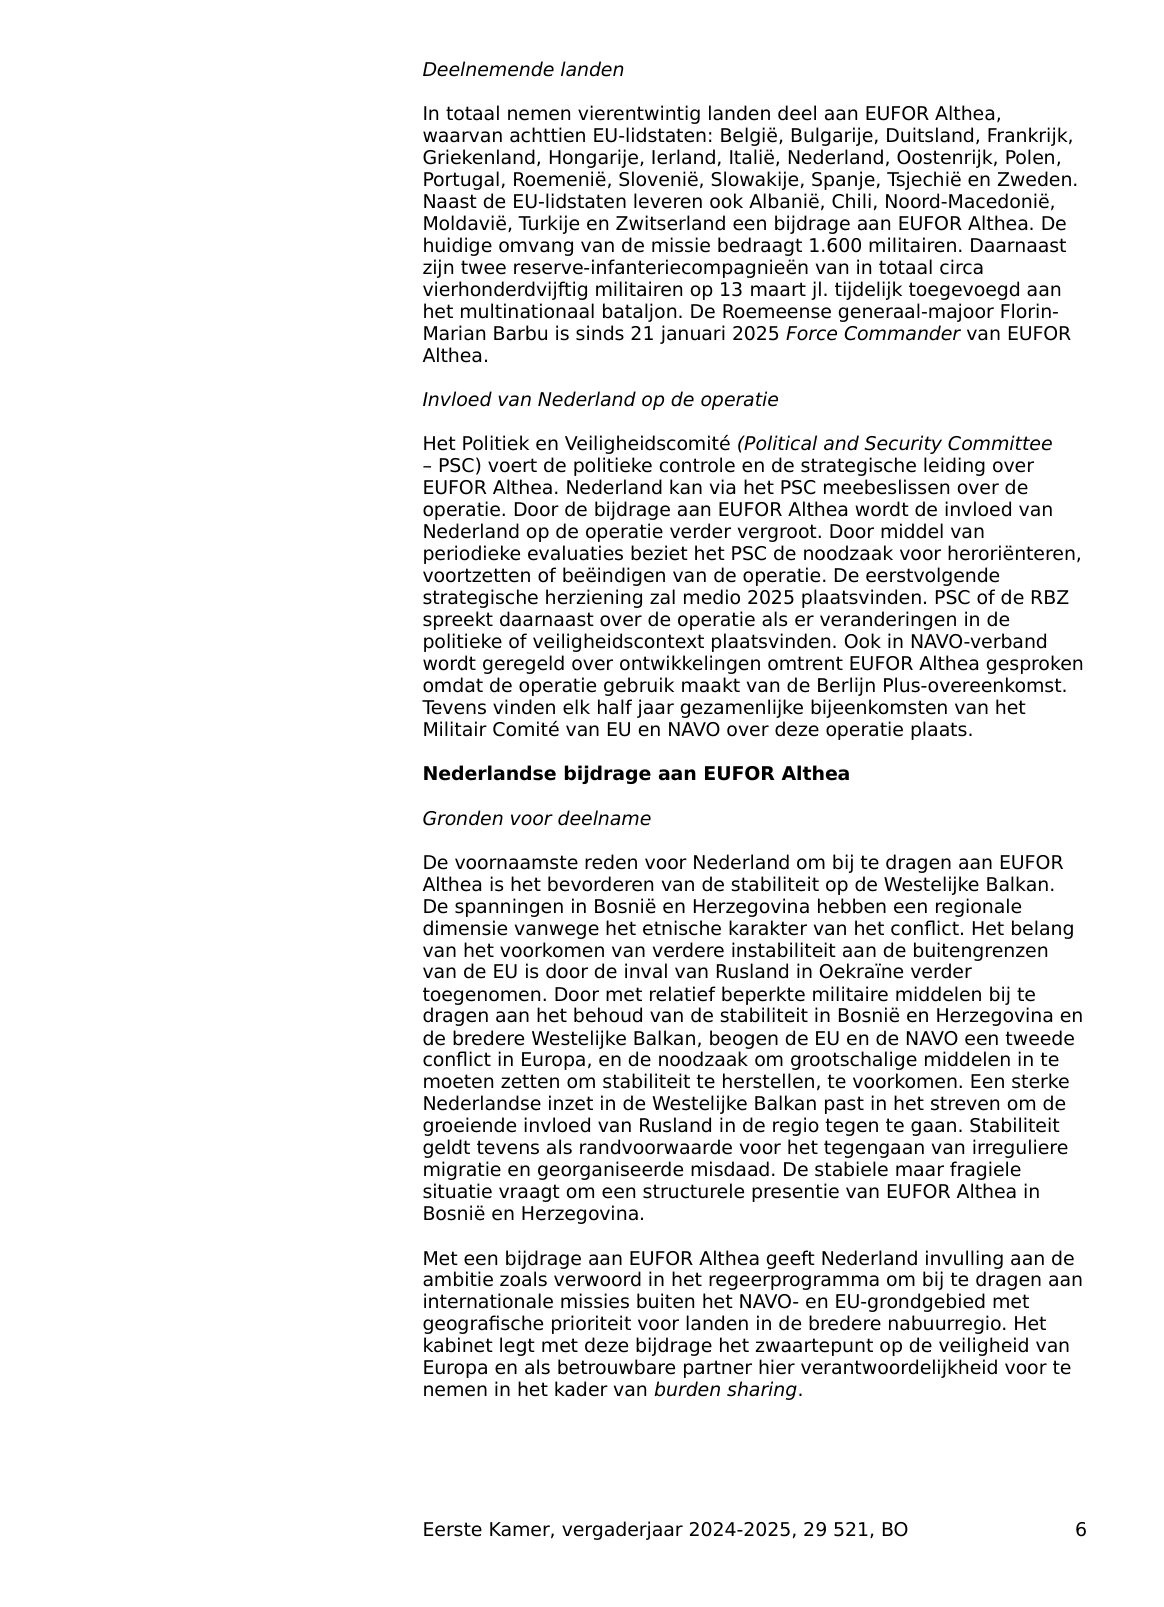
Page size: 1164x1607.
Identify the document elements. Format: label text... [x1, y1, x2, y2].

text Met een bijdrage aan EUFOR Althea geeft Nederland invulling aan de ambitie zoals verwoord in het regeerprogramma om bij te dragen aan internationale missies buiten het NAVO- en EU-grondgebied met geografische prioriteit voor landen in de bredere nabuurregio. Het kabinet legt met deze bijdrage het zwaartepunt op de veiligheid van Europa en als betrouwbare partner hier verantwoordelijkheid voor te nemen in het kader van burden sharing. [422, 1247, 1087, 1401]
subtitle Nederlandse bijdrage aan EUFOR Althea [422, 763, 1087, 785]
subtitle Deelnemende landen [422, 59, 1087, 81]
subtitle Invloed van Nederland op de operatie [422, 389, 1087, 411]
text Het Politiek en Veiligheidscomité (Political and Security Committee – PSC) voert de politieke controle en de strategische leiding over EUFOR Althea. Nederland kan via het PSC meebeslissen over de operatie. Door de bijdrage aan EUFOR Althea wordt de invloed van Nederland op de operatie verder vergroot. Door middel van periodieke evaluaties beziet het PSC de noodzaak voor heroriënteren, voortzetten of beëindigen van de operatie. De eerstvolgende strategische herziening zal medio 2025 plaatsvinden. PSC of de RBZ spreekt daarnaast over de operatie als er veranderingen in de politieke of veiligheidscontext plaatsvinden. Ook in NAVO-verband wordt geregeld over ontwikkelingen omtrent EUFOR Althea gesproken omdat de operatie gebruik maakt van de Berlijn Plus-overeenkomst. Tevens vinden elk half jaar gezamenlijke bijeenkomsten van het Militair Comité van EU en NAVO over deze operatie plaats. [422, 433, 1087, 741]
text De voornaamste reden voor Nederland om bij te dragen aan EUFOR Althea is het bevorderen van de stabiliteit op de Westelijke Balkan. De spanningen in Bosnië en Herzegovina hebben een regionale dimensie vanwege het etnische karakter van het conflict. Het belang van het voorkomen van verdere instabiliteit aan de buitengrenzen van de EU is door de inval van Rusland in Oekraïne verder toegenomen. Door met relatief beperkte militaire middelen bij te dragen aan het behoud van de stabiliteit in Bosnië en Herzegovina en de bredere Westelijke Balkan, beogen de EU en de NAVO een tweede conflict in Europa, en de noodzaak om grootschalige middelen in te moeten zetten om stabiliteit te herstellen, te voorkomen. Een sterke Nederlandse inzet in de Westelijke Balkan past in het streven om de groeiende invloed van Rusland in de regio tegen te gaan. Stabiliteit geldt tevens als randvoorwaarde voor het tegengaan van irreguliere migratie en georganiseerde misdaad. De stabiele maar fragiele situatie vraagt om een structurele presentie van EUFOR Althea in Bosnië en Herzegovina. [422, 852, 1087, 1225]
text In totaal nemen vierentwintig landen deel aan EUFOR Althea, waarvan achttien EU-lidstaten: België, Bulgarije, Duitsland, Frankrijk, Griekenland, Hongarije, Ierland, Italië, Nederland, Oostenrijk, Polen, Portugal, Roemenië, Slovenië, Slowakije, Spanje, Tsjechië en Zweden. Naast de EU-lidstaten leveren ook Albanië, Chili, Noord-Macedonië, Moldavië, Turkije en Zwitserland een bijdrage aan EUFOR Althea. De huidige omvang van de missie bedraagt 1.600 militairen. Daarnaast zijn twee reserve-infanteriecompagnieën van in totaal circa vierhonderdvijftig militairen op 13 maart jl. tijdelijk toegevoegd aan het multinationaal bataljon. De Roemeense generaal-majoor Florin-Marian Barbu is sinds 21 januari 2025 Force Commander van EUFOR Althea. [422, 103, 1087, 367]
subtitle Gronden voor deelname [422, 807, 1087, 829]
